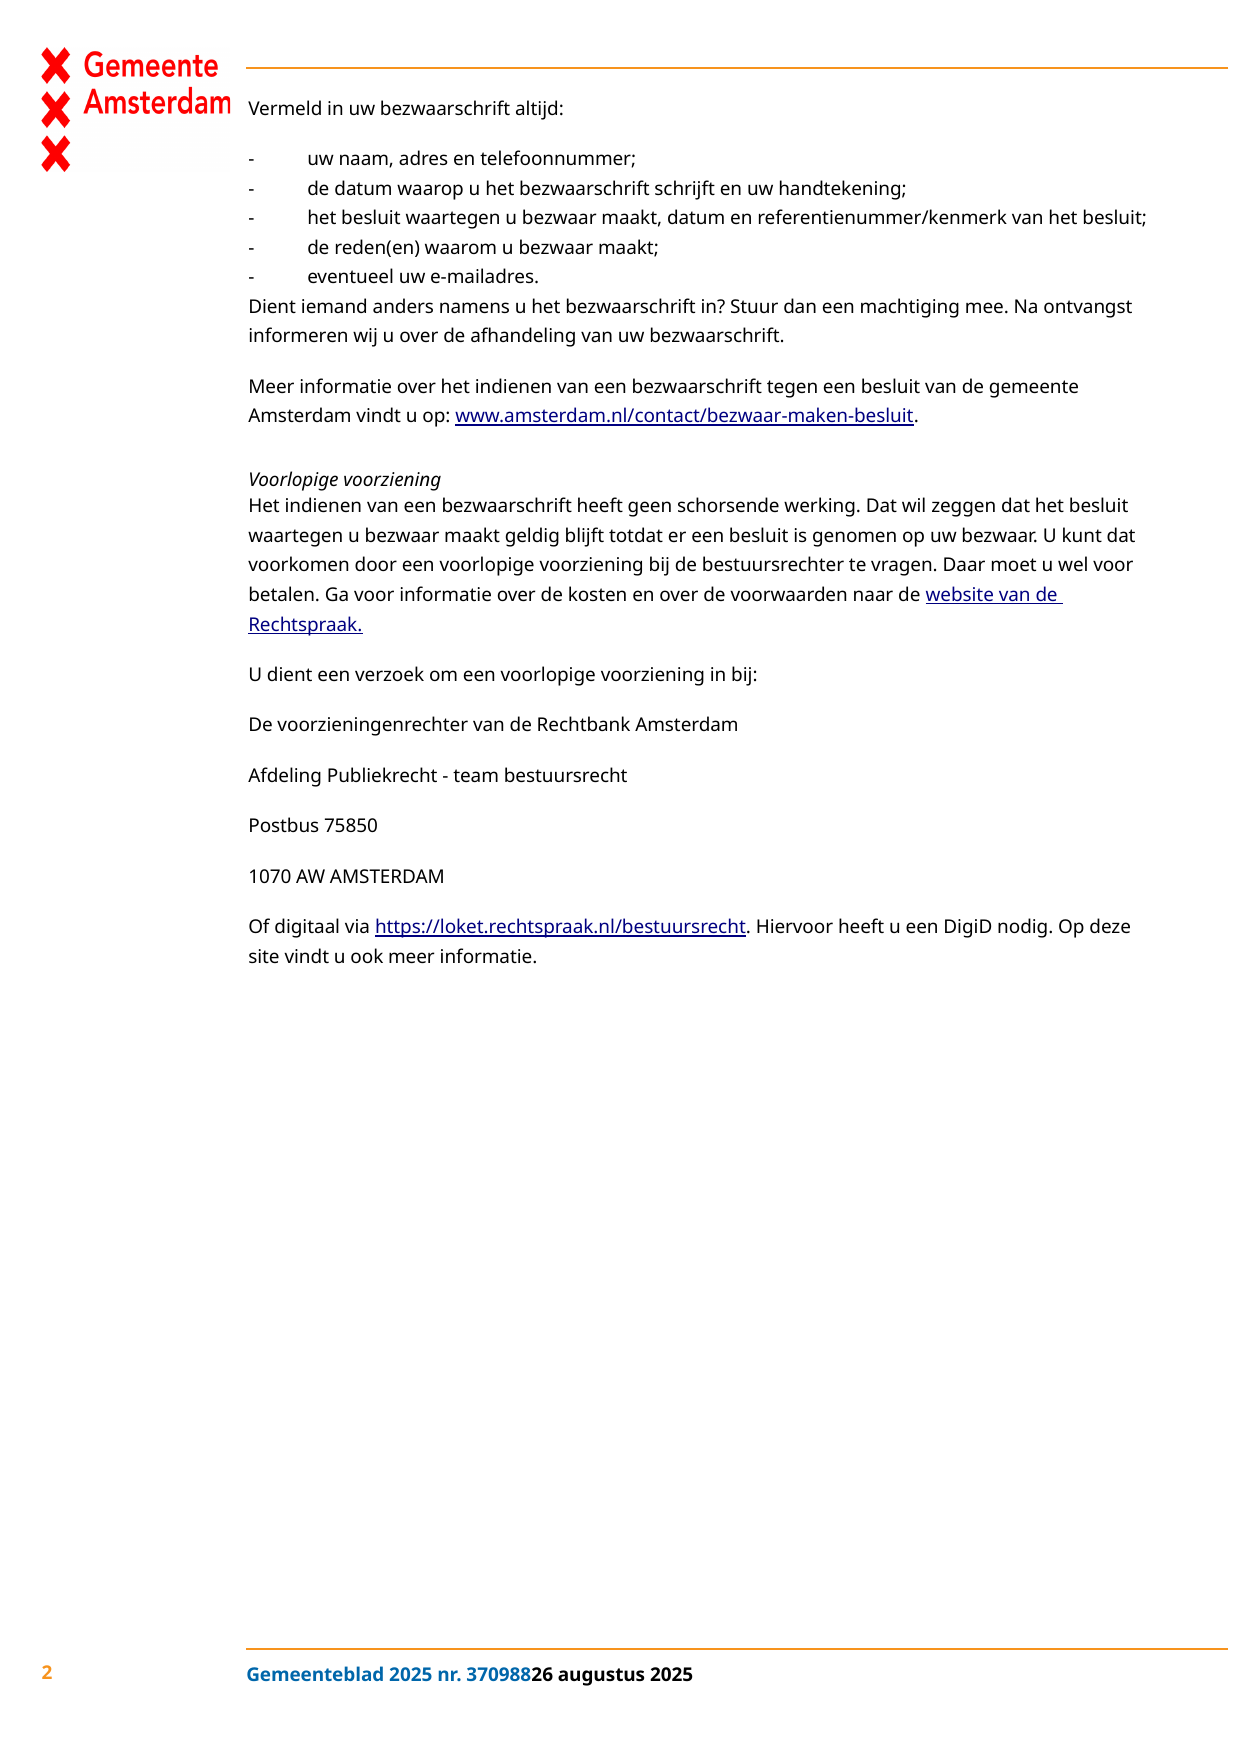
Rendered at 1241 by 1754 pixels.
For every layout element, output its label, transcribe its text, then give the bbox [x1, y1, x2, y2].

text Postbus 75850 [248, 812, 1152, 838]
picture [41, 47, 231, 172]
text U dient een verzoek om een voorlopige voorziening in bij: [248, 661, 1152, 687]
list de datum waarop u het bezwaarschrift schrijft en uw handtekening; [248, 175, 1152, 201]
text Afdeling Publiekrecht - team bestuursrecht [248, 762, 1152, 788]
list eventueel uw e-mailadres. [248, 263, 1152, 289]
text Voorlopige voorziening [248, 467, 1152, 492]
text 1070 AW AMSTERDAM [248, 863, 1152, 888]
list de reden(en) waarom u bezwaar maakt; [248, 234, 1152, 260]
text De voorzieningenrechter van de Rechtbank Amsterdam [248, 712, 1152, 737]
list het besluit waartegen u bezwaar maakt, datum en referentienummer/kenmerk van het besluit; [248, 204, 1152, 230]
text Dient iemand anders namens u het bezwaarschrift in? Stuur dan een machtiging mee. Na ontvangst informeren wij u over de afhandeling van uw bezwaarschrift. [248, 293, 1152, 348]
text Vermeld in uw bezwaarschrift altijd: [248, 95, 1152, 121]
list uw naam, adres en telefoonnummer; [248, 145, 1152, 171]
text Het indienen van een bezwaarschrift heeft geen schorsende werking. Dat wil zeggen dat het besluit waartegen u bezwaar maakt geldig blijft totdat er een besluit is genomen op uw bezwaar. U kunt dat voorkomen door een voorlopige voorziening bij de bestuursrechter te vragen. Daar moet u wel voor betalen. Ga voor informatie over de kosten en over de voorwaarden naar de website van de Rechtspraak. [248, 492, 1152, 636]
text Meer informatie over het indienen van een bezwaarschrift tegen een besluit van de gemeente Amsterdam vindt u op: www.amsterdam.nl/contact/bezwaar-maken-besluit. [248, 373, 1152, 428]
text Of digitaal via https://loket.rechtspraak.nl/bestuursrecht. Hiervoor heeft u een DigiD nodig. Op deze site vindt u ook meer informatie. [248, 913, 1152, 968]
